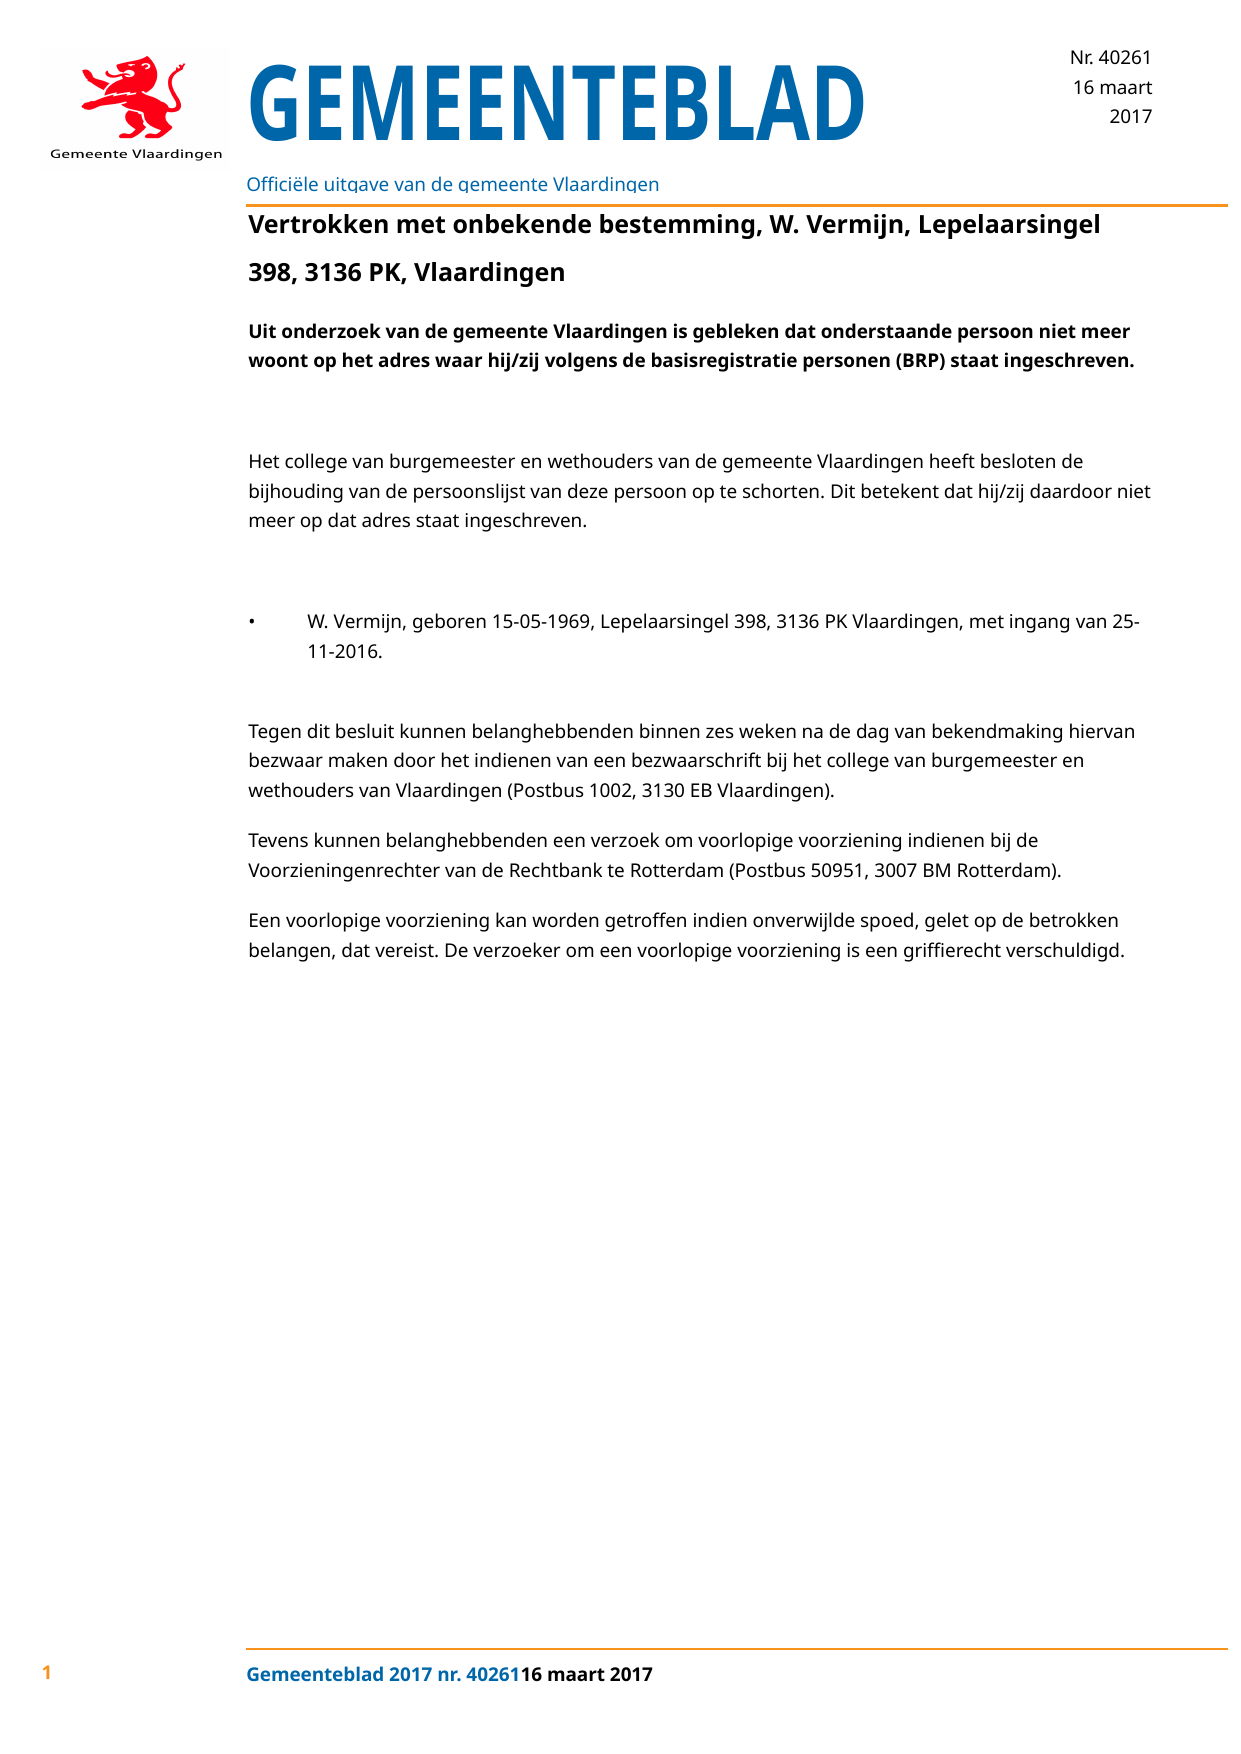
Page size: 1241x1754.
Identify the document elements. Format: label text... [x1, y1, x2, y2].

text Tegen dit besluit kunnen belanghebbenden binnen zes weken na de dag van bekendmaking hiervan bezwaar maken door het indienen van een bezwaarschrift bij het college van burgemeester en wethouders van Vlaardingen (Postbus 1002, 3130 EB Vlaardingen). [248, 718, 1152, 803]
text Tevens kunnen belanghebbenden een verzoek om voorlopige voorziening indienen bij de Voorzieningenrechter van de Rechtbank te Rotterdam (Postbus 50951, 3007 BM Rotterdam). [248, 827, 1152, 883]
text Een voorlopige voorziening kan worden getroffen indien onverwijlde spoed, gelet op de betrokken belangen, dat vereist. De verzoeker om een voorlopige voorziening is een griffierecht verschuldigd. [248, 907, 1152, 963]
text Uit onderzoek van de gemeente Vlaardingen is gebleken dat onderstaande persoon niet meer woont op het adres waar hij/zij volgens de basisregistratie personen (BRP) staat ingeschreven. [248, 318, 1152, 373]
text Het college van burgemeester en wethouders van de gemeente Vlaardingen heeft besloten de bijhouding van de persoonslijst van deze persoon op te schorten. Dit betekent dat hij/zij daardoor niet meer op dat adres staat ingeschreven. [248, 448, 1152, 533]
text Vertrokken met onbekende bestemming, W. Vermijn, Lepelaarsingel 398, 3136 PK, Vlaardingen [248, 207, 1152, 288]
list W. Vermijn, geboren 15-05-1969, Lepelaarsingel 398, 3136 PK Vlaardingen, met ingang van 25-11-2016. [248, 608, 1152, 664]
picture [41, 47, 231, 172]
